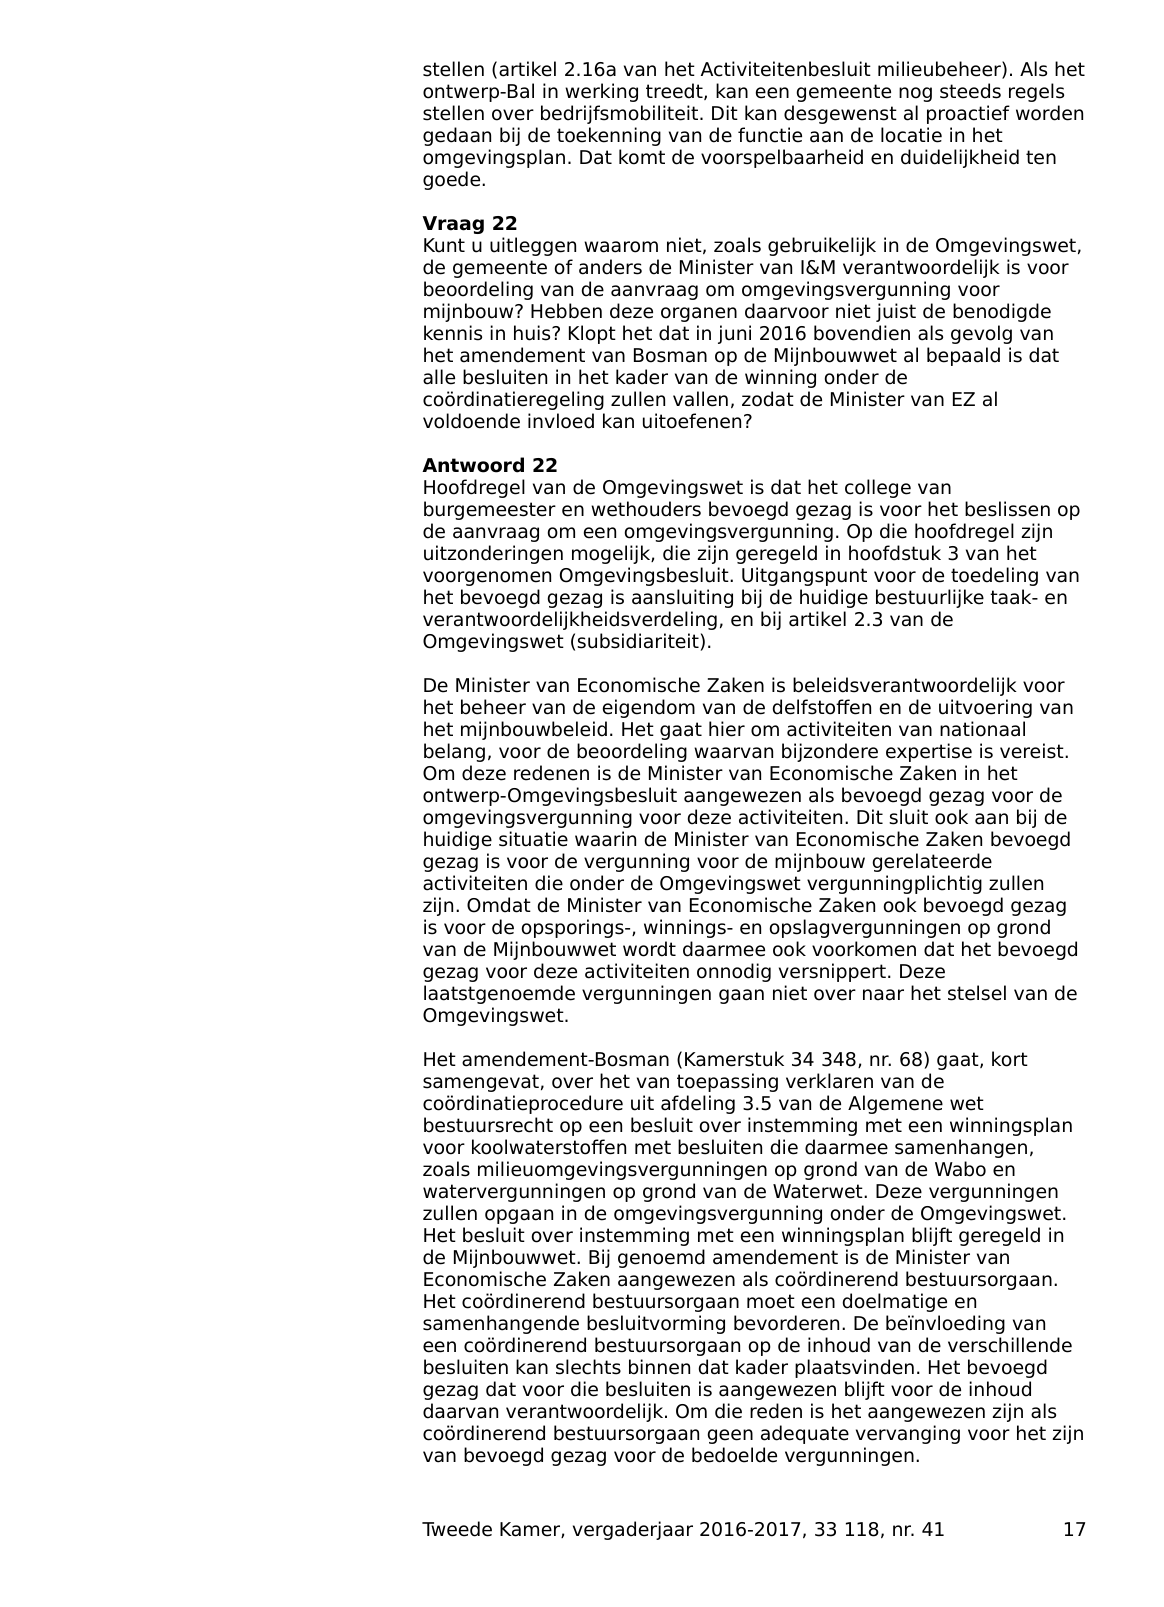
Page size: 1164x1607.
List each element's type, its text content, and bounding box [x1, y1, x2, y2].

text Kunt u uitleggen waarom niet, zoals gebruikelijk in de Omgevingswet, de gemeente of anders de Minister van I&M verantwoordelijk is voor beoordeling van de aanvraag om omgevingsvergunning voor mijnbouw? Hebben deze organen daarvoor niet juist de benodigde kennis in huis? Klopt het dat in juni 2016 bovendien als gevolg van het amendement van Bosman op de Mijnbouwwet al bepaald is dat alle besluiten in het kader van de winning onder de coördinatieregeling zullen vallen, zodat de Minister van EZ al voldoende invloed kan uitoefenen? [422, 235, 1087, 433]
text Vraag 22 [422, 213, 1087, 235]
text Hoofdregel van de Omgevingswet is dat het college van burgemeester en wethouders bevoegd gezag is voor het beslissen op de aanvraag om een omgevingsvergunning. Op die hoofdregel zijn uitzonderingen mogelijk, die zijn geregeld in hoofdstuk 3 van het voorgenomen Omgevingsbesluit. Uitgangspunt voor de toedeling van het bevoegd gezag is aansluiting bij de huidige bestuurlijke taak- en verantwoordelijkheidsverdeling, en bij artikel 2.3 van de Omgevingswet (subsidiariteit). [422, 477, 1087, 653]
text Het amendement-Bosman (Kamerstuk 34 348, nr. 68) gaat, kort samengevat, over het van toepassing verklaren van de coördinatieprocedure uit afdeling 3.5 van de Algemene wet bestuursrecht op een besluit over instemming met een winningsplan voor koolwaterstoffen met besluiten die daarmee samenhangen, zoals milieuomgevingsvergunningen op grond van de Wabo en watervergunningen op grond van de Waterwet. Deze vergunningen zullen opgaan in de omgevingsvergunning onder de Omgevingswet. Het besluit over instemming met een winningsplan blijft geregeld in de Mijnbouwwet. Bij genoemd amendement is de Minister van Economische Zaken aangewezen als coördinerend bestuursorgaan. Het coördinerend bestuursorgaan moet een doelmatige en samenhangende besluitvorming bevorderen. De beïnvloeding van een coördinerend bestuursorgaan op de inhoud van de verschillende besluiten kan slechts binnen dat kader plaatsvinden. Het bevoegd gezag dat voor die besluiten is aangewezen blijft voor de inhoud daarvan verantwoordelijk. Om die reden is het aangewezen zijn als coördinerend bestuursorgaan geen adequate vervanging voor het zijn van bevoegd gezag voor de bedoelde vergunningen. [422, 1049, 1087, 1467]
text stellen (artikel 2.16a van het Activiteitenbesluit milieubeheer). Als het ontwerp-Bal in werking treedt, kan een gemeente nog steeds regels stellen over bedrijfsmobiliteit. Dit kan desgewenst al proactief worden gedaan bij de toekenning van de functie aan de locatie in het omgevingsplan. Dat komt de voorspelbaarheid en duidelijkheid ten goede. [422, 59, 1087, 191]
text De Minister van Economische Zaken is beleidsverantwoordelijk voor het beheer van de eigendom van de delfstoffen en de uitvoering van het mijnbouwbeleid. Het gaat hier om activiteiten van nationaal belang, voor de beoordeling waarvan bijzondere expertise is vereist. Om deze redenen is de Minister van Economische Zaken in het ontwerp-Omgevingsbesluit aangewezen als bevoegd gezag voor de omgevingsvergunning voor deze activiteiten. Dit sluit ook aan bij de huidige situatie waarin de Minister van Economische Zaken bevoegd gezag is voor de vergunning voor de mijnbouw gerelateerde activiteiten die onder de Omgevingswet vergunningplichtig zullen zijn. Omdat de Minister van Economische Zaken ook bevoegd gezag is voor de opsporings-, winnings- en opslagvergunningen op grond van de Mijnbouwwet wordt daarmee ook voorkomen dat het bevoegd gezag voor deze activiteiten onnodig versnippert. Deze laatstgenoemde vergunningen gaan niet over naar het stelsel van de Omgevingswet. [422, 675, 1087, 1027]
text Antwoord 22 [422, 455, 1087, 477]
